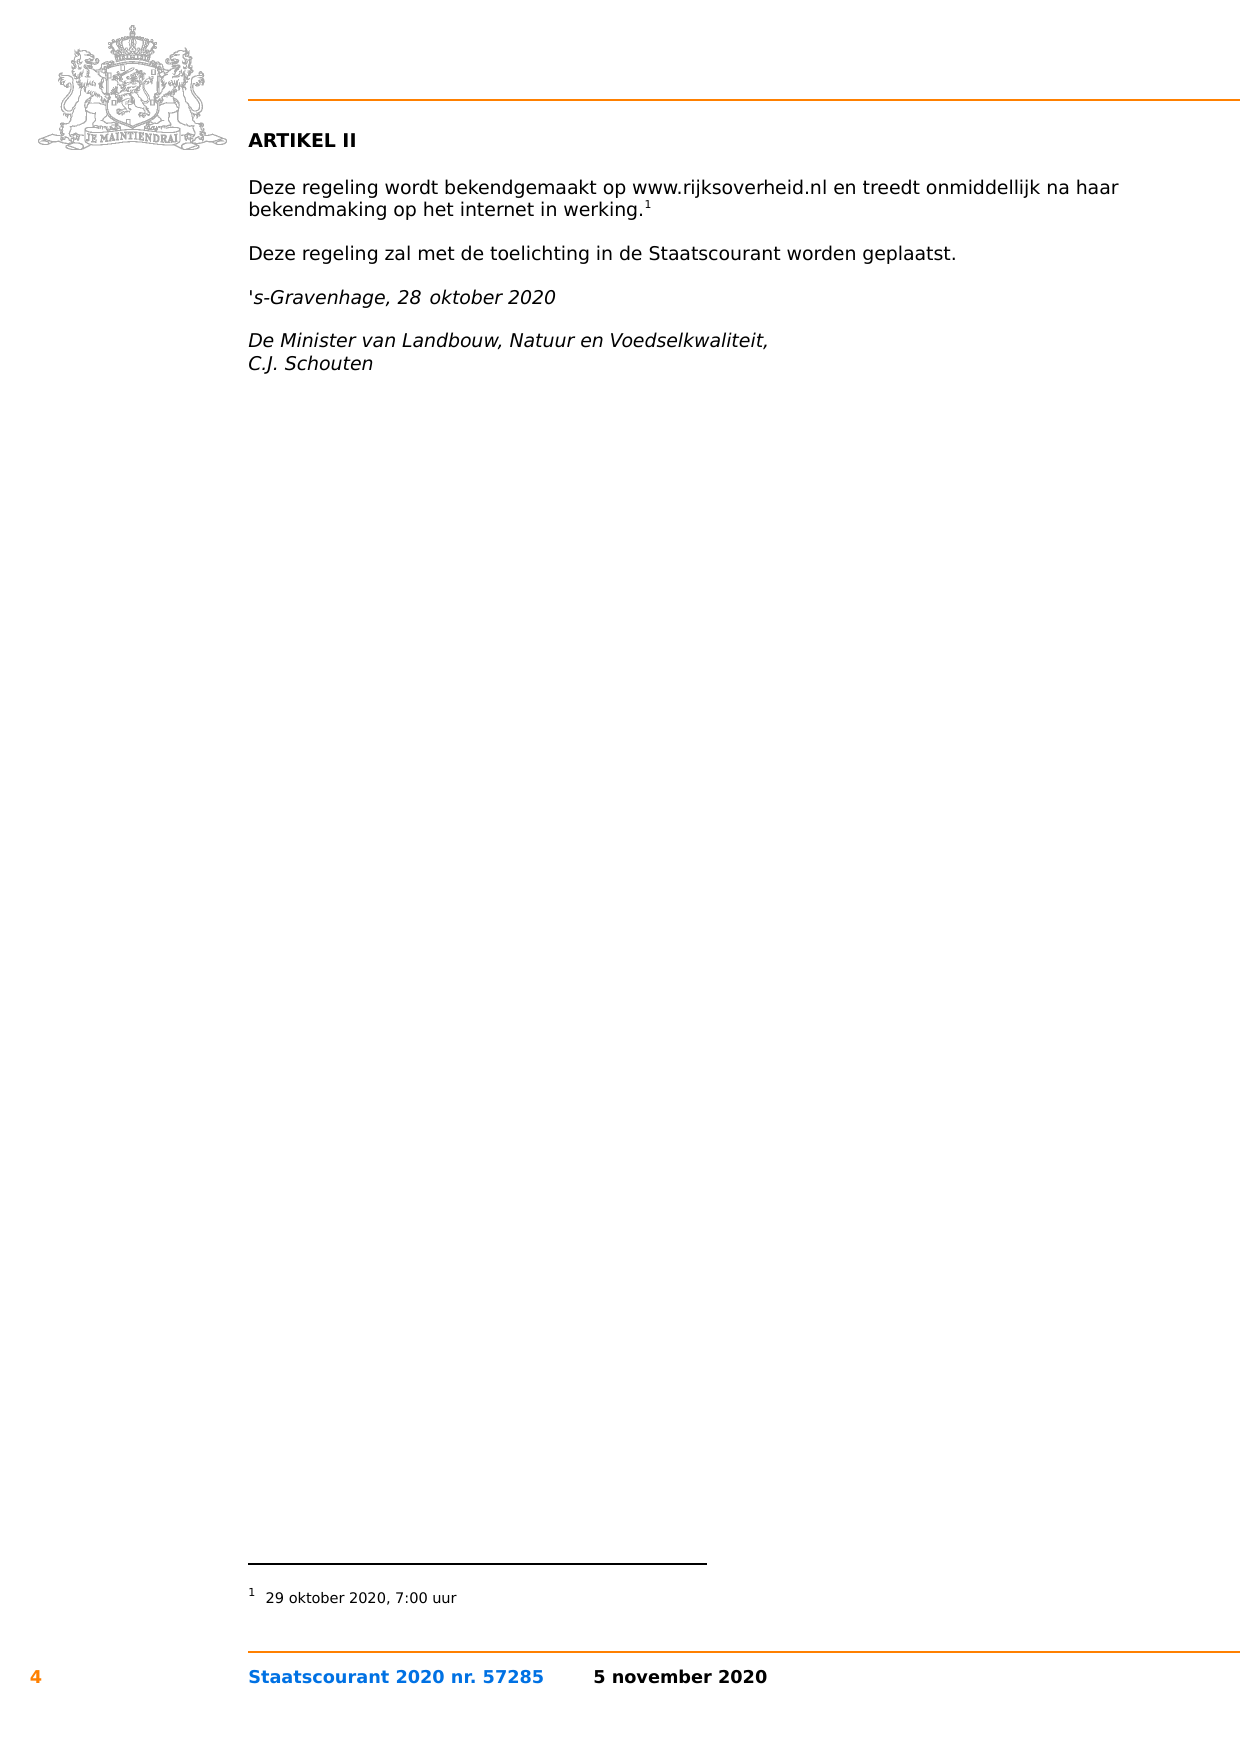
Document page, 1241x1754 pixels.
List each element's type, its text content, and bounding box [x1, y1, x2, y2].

text Deze regeling zal met de toelichting in de Staatscourant worden geplaatst. [248, 243, 1163, 265]
text De Minister van Landbouw, Natuur en Voedselkwaliteit, C.J. Schouten [248, 330, 1163, 374]
subtitle ARTIKEL II [248, 130, 1163, 152]
text 's-Gravenhage, 28 oktober 2020 [248, 287, 1163, 308]
picture [38, 25, 227, 150]
text 29 oktober 2020, 7:00 uur [248, 1586, 1163, 1608]
text Deze regeling wordt bekendgemaakt op www.rijksoverheid.nl en treedt onmiddellijk na haar bekendmaking op het internet in werking. [248, 177, 1163, 221]
